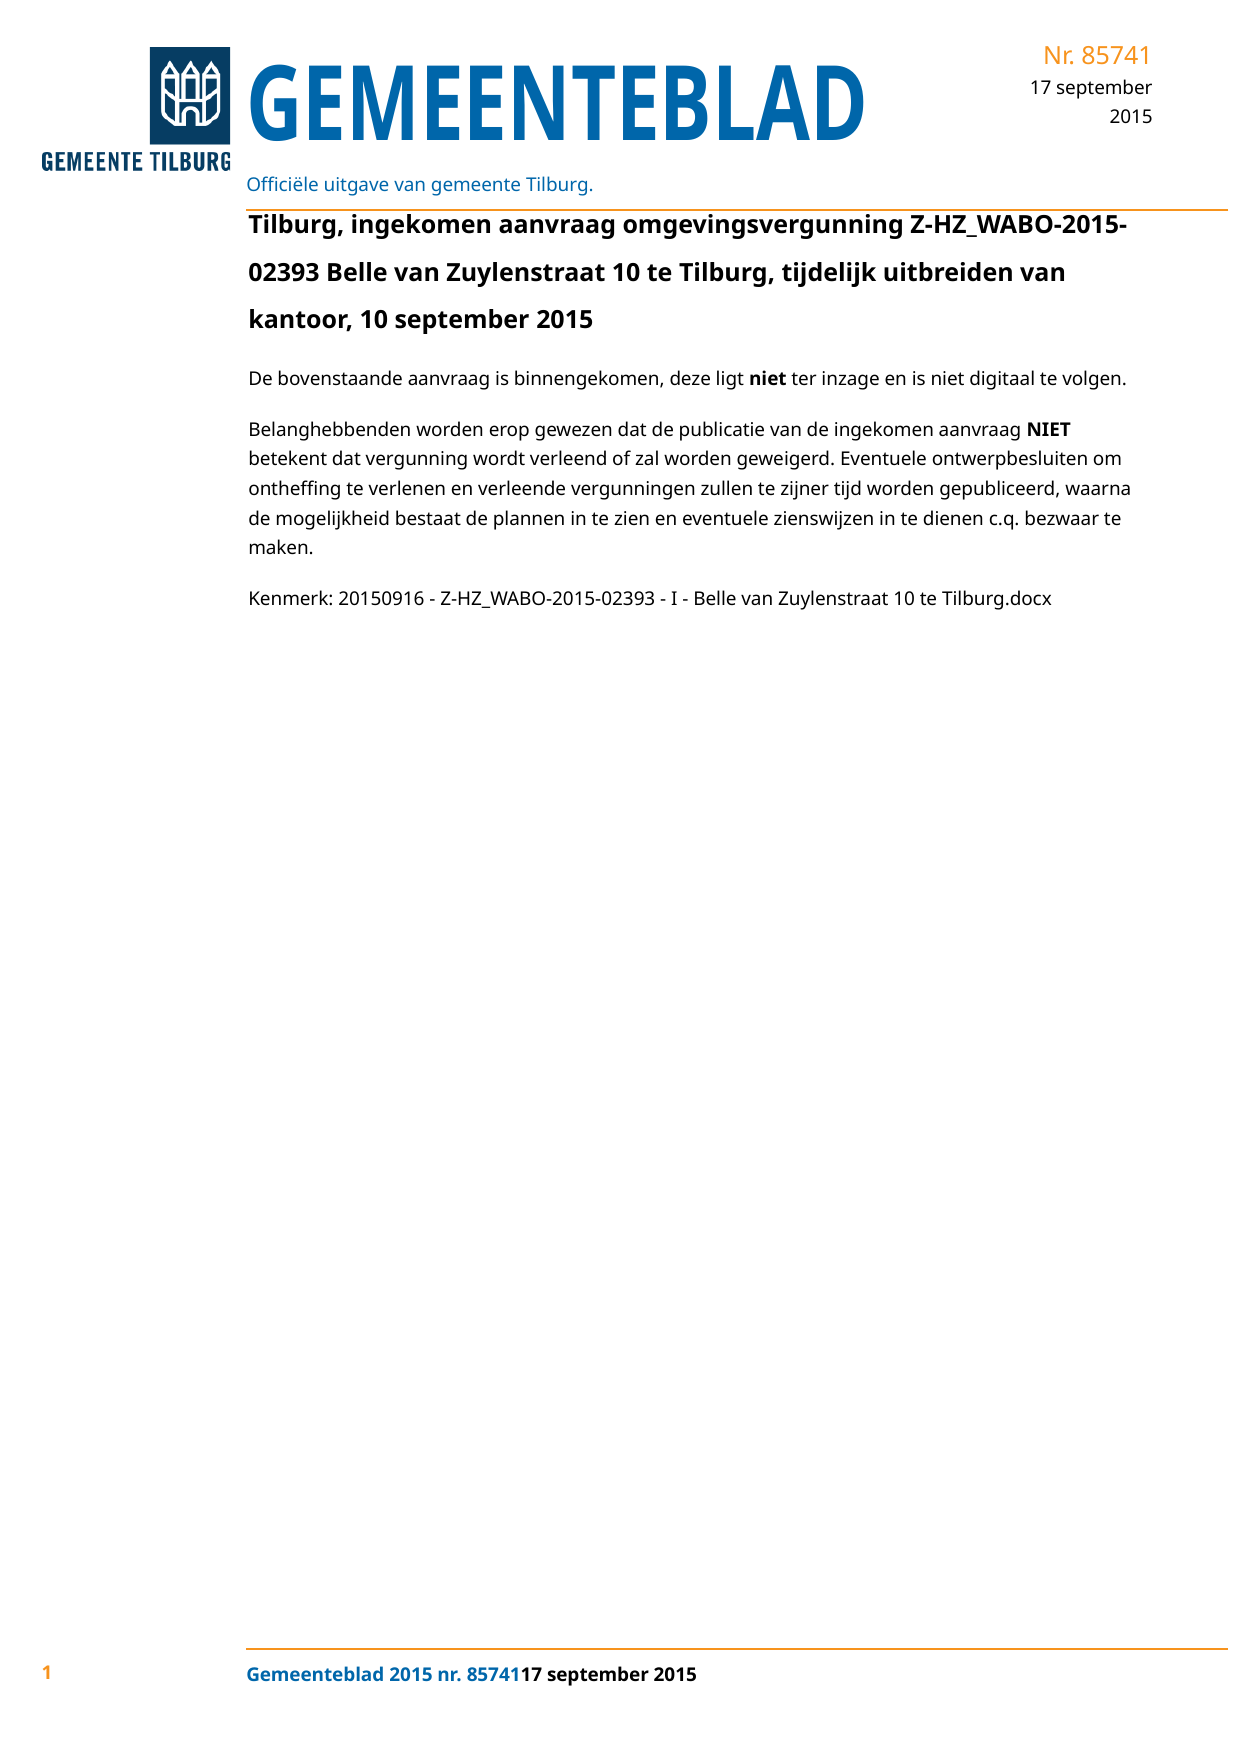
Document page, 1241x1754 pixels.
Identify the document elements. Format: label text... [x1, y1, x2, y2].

text Tilburg, ingekomen aanvraag omgevingsvergunning Z-HZ_WABO-2015-02393 Belle van Zuylenstraat 10 te Tilburg, tijdelijk uitbreiden van kantoor, 10 september 2015 [248, 211, 1152, 336]
text Kenmerk: 20150916 - Z-HZ_WABO-2015-02393 - I - Belle van Zuylenstraat 10 te Tilburg.docx [248, 585, 1152, 610]
text Belanghebbenden worden erop gewezen dat de publicatie van de ingekomen aanvraag NIET betekent dat vergunning wordt verleend of zal worden geweigerd. Eventuele ontwerpbesluiten om ontheffing te verlenen en verleende vergunningen zullen te zijner tijd worden gepubliceerd, waarna de mogelijkheid bestaat de plannen in te zien en eventuele zienswijzen in te dienen c.q. bezwaar te maken. [248, 416, 1152, 560]
text De bovenstaande aanvraag is binnengekomen, deze ligt niet ter inzage en is niet digitaal te volgen. [248, 366, 1152, 391]
picture [41, 47, 231, 172]
